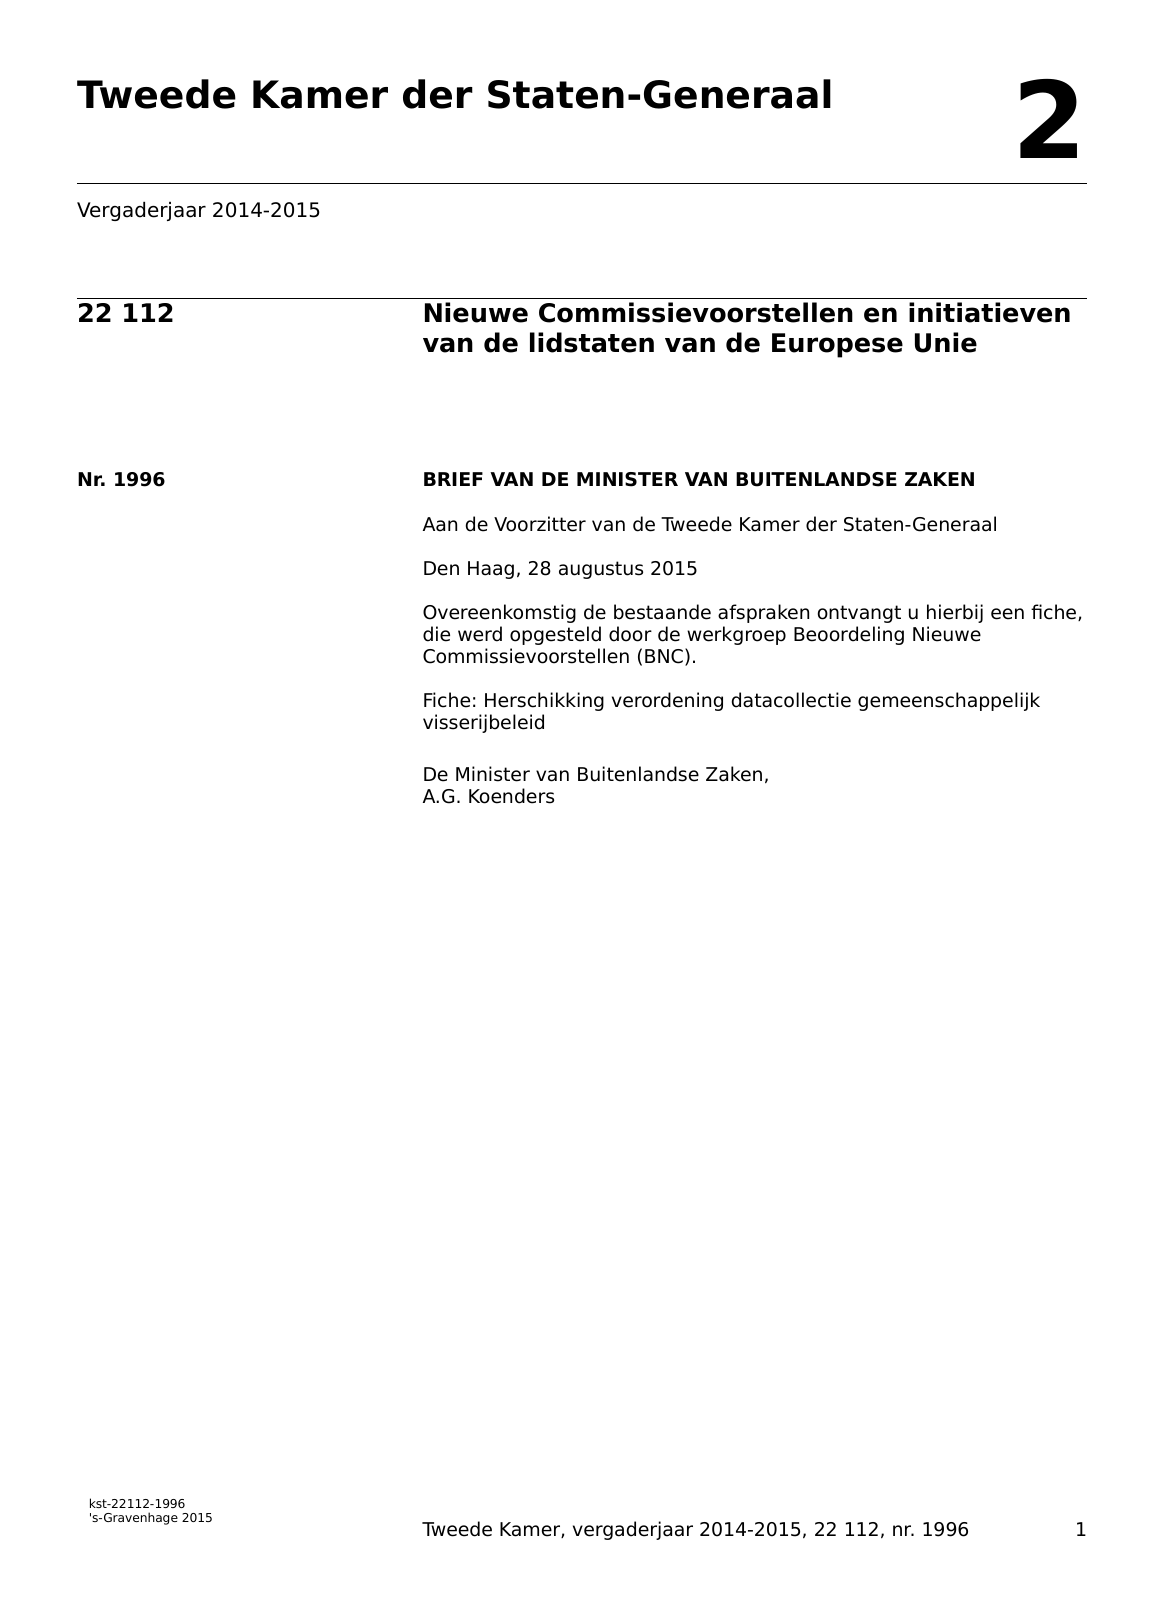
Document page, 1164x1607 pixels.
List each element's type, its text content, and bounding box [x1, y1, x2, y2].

text kst-22112-1996 [88, 1497, 323, 1511]
subtitle 22 112 Nieuwe Commissievoorstellen en initiatieven van de lidstaten van de Europese Unie [77, 299, 1087, 358]
text Aan de Voorzitter van de Tweede Kamer der Staten-Generaal [422, 513, 1087, 536]
text 's-Gravenhage 2015 [88, 1511, 323, 1525]
text Fiche: Herschikking verordening datacollectie gemeenschappelijk visserijbeleid [422, 690, 1087, 734]
table_header 2 [886, 59, 1087, 183]
text Den Haag, 28 augustus 2015 [422, 558, 1087, 580]
table_header Tweede Kamer der Staten-Generaal [77, 59, 886, 183]
text De Minister van Buitenlandse Zaken, A.G. Koenders [422, 764, 1087, 808]
subtitle Nr. 1996 BRIEF VAN DE MINISTER VAN BUITENLANDSE ZAKEN [77, 469, 1087, 491]
text Overeenkomstig de bestaande afspraken ontvangt u hierbij een fiche, die werd opgesteld door de werkgroep Beoordeling Nieuwe Commissievoorstellen (BNC). [422, 602, 1087, 668]
table_cell Vergaderjaar 2014-2015 [77, 184, 1087, 298]
